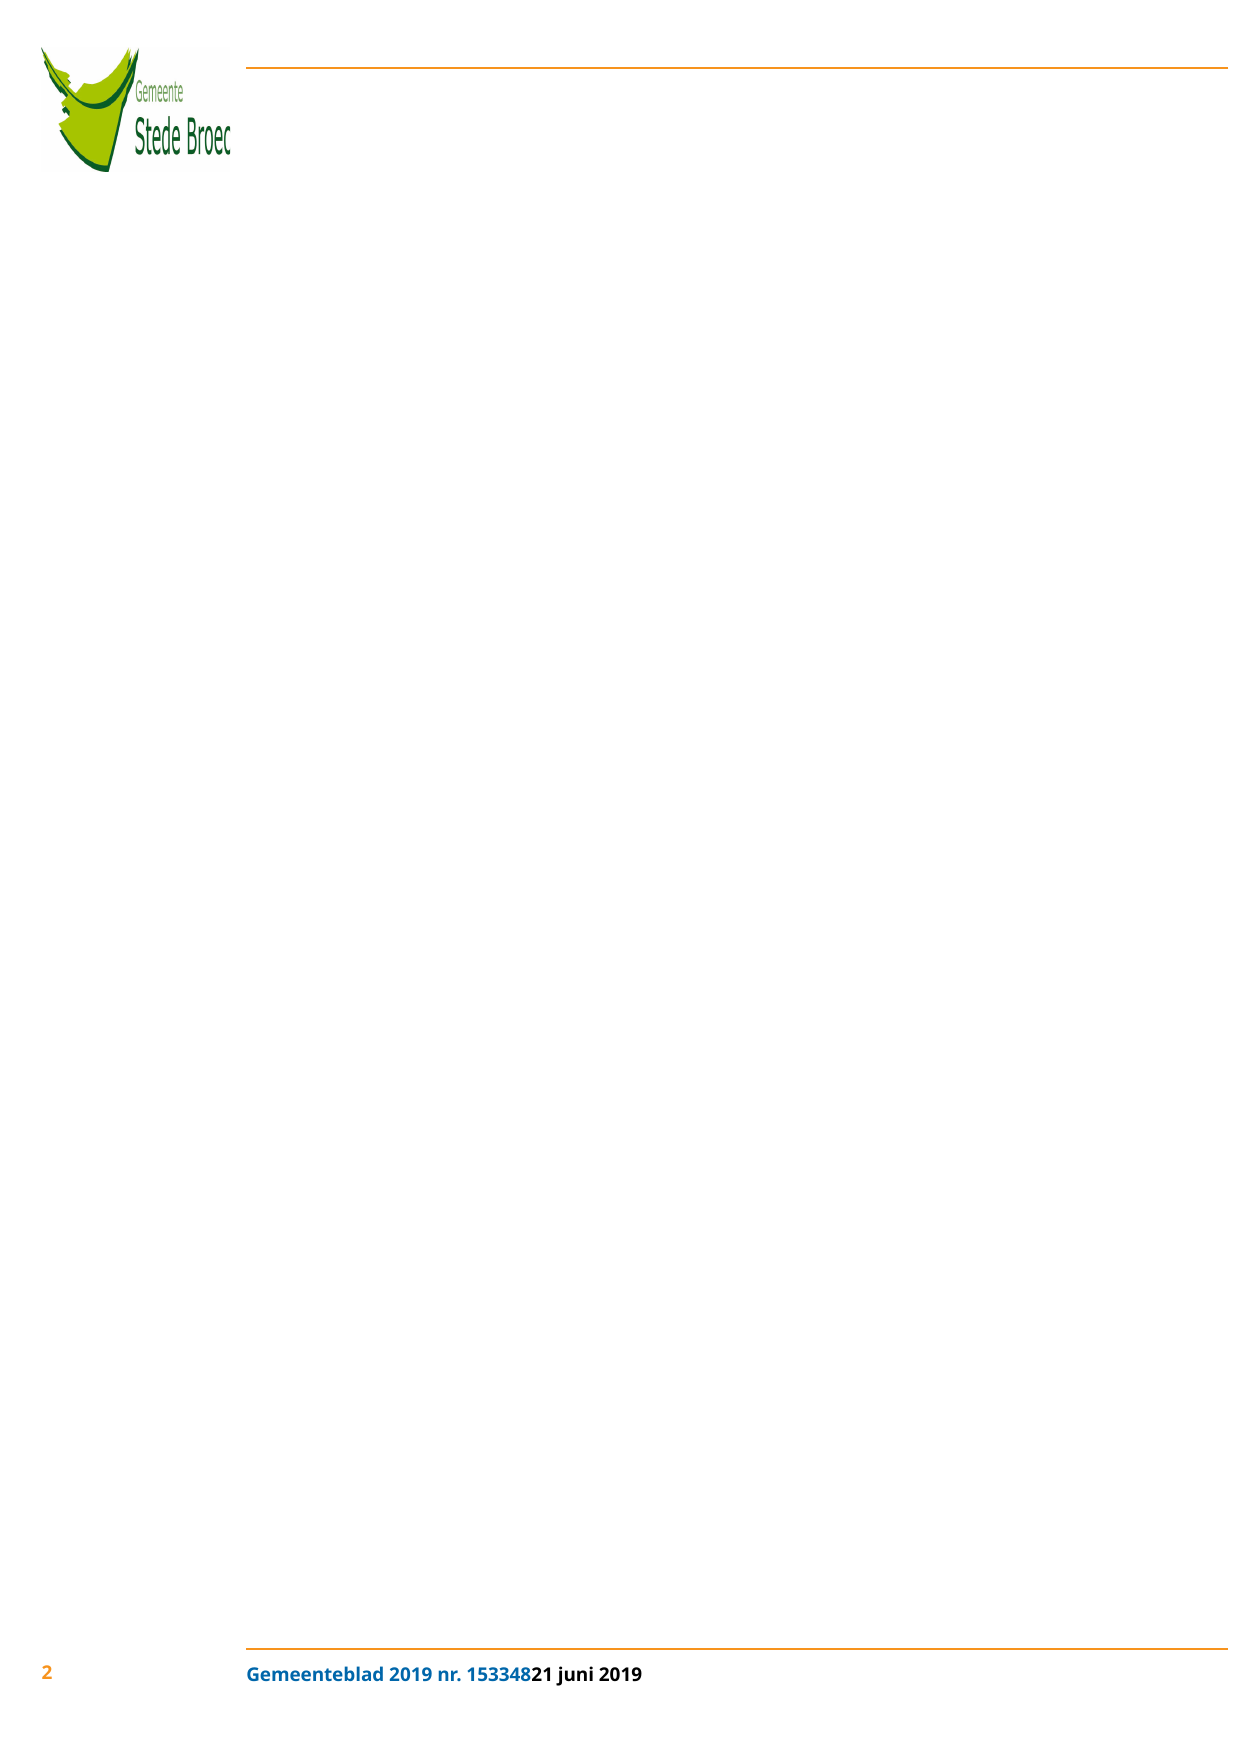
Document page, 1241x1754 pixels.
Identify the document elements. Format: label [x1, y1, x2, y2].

picture [41, 47, 231, 172]
